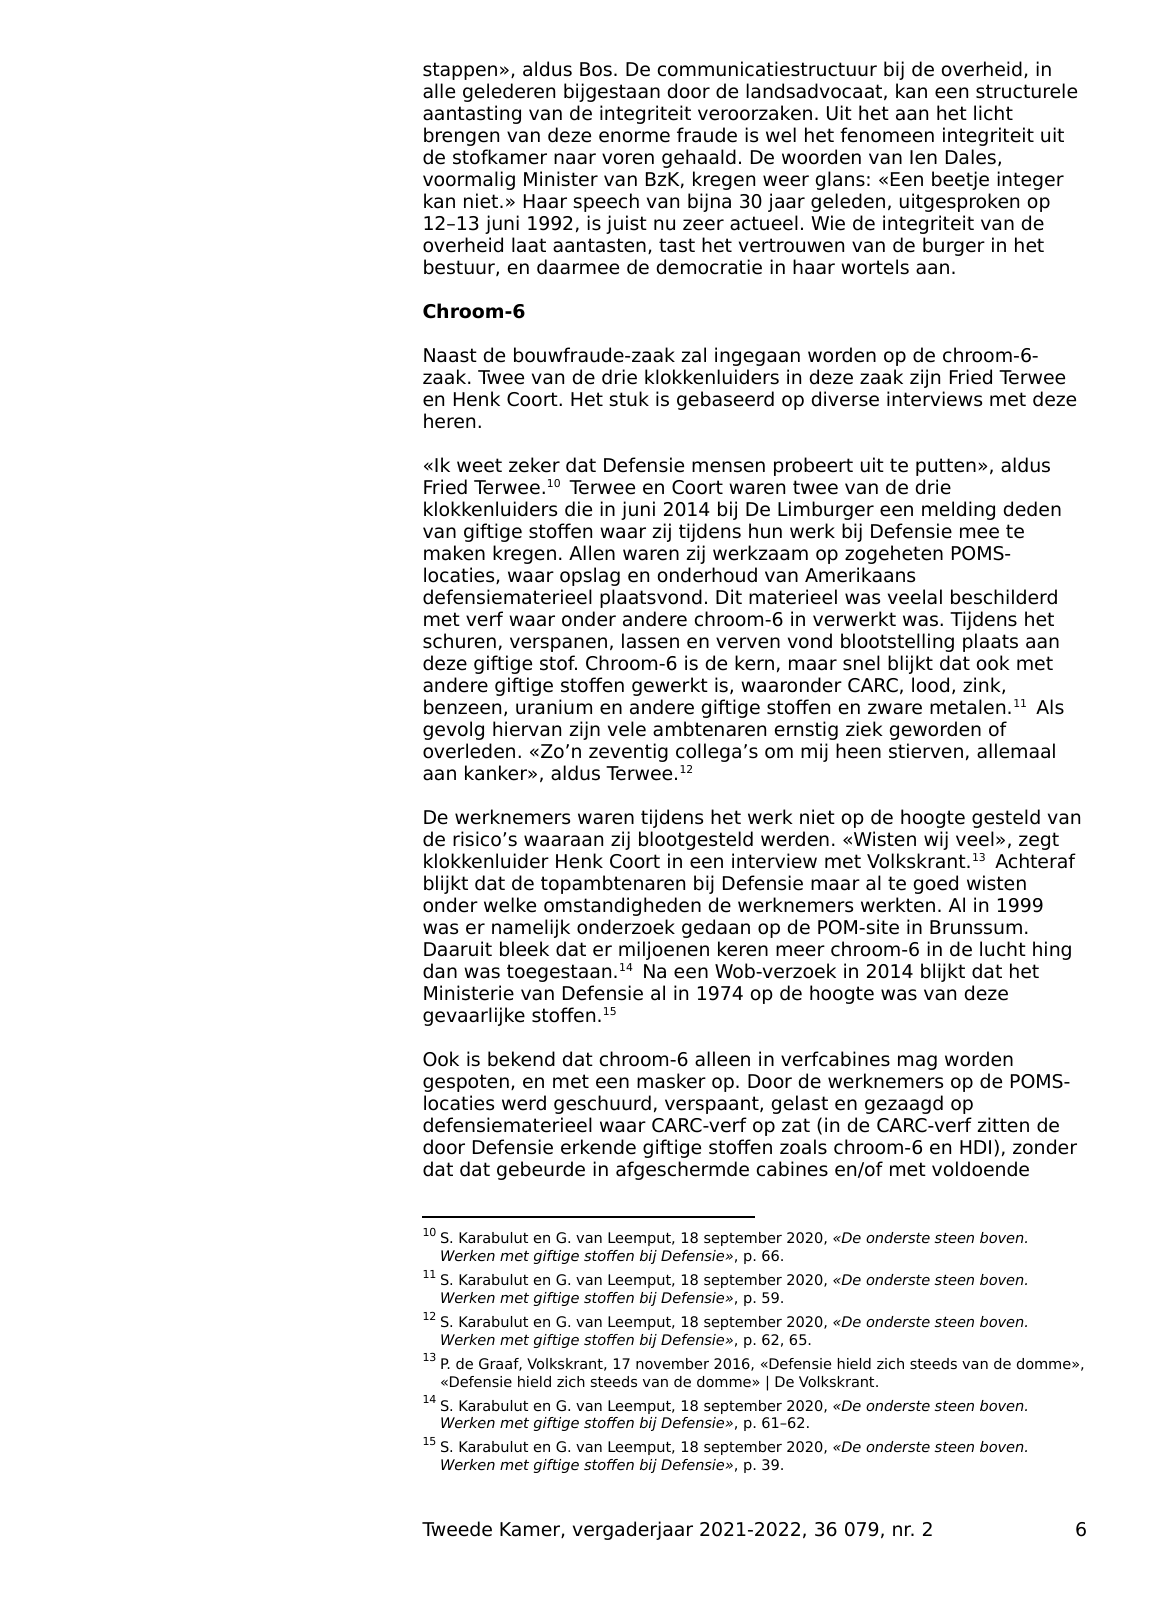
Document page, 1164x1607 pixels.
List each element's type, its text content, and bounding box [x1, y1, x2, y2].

text S. Karabulut en G. van Leemput, 18 september 2020, «De onderste steen boven. Werken met giftige stoffen bij Defensie», p. 59. [422, 1268, 1087, 1307]
text S. Karabulut en G. van Leemput, 18 september 2020, «De onderste steen boven. Werken met giftige stoffen bij Defensie», p. 66. [422, 1226, 1087, 1265]
text P. de Graaf, Volkskrant, 17 november 2016, «Defensie hield zich steeds van de domme», «Defensie hield zich steeds van de domme» | De Volkskrant. [422, 1352, 1087, 1391]
text S. Karabulut en G. van Leemput, 18 september 2020, «De onderste steen boven. Werken met giftige stoffen bij Defensie», p. 62, 65. [422, 1310, 1087, 1349]
text Ook is bekend dat chroom-6 alleen in verfcabines mag worden gespoten, en met een masker op. Door de werknemers op de POMS-locaties werd geschuurd, verspaant, gelast en gezaagd op defensiematerieel waar CARC-verf op zat (in de CARC-verf zitten de door Defensie erkende giftige stoffen zoals chroom-6 en HDI), zonder dat dat gebeurde in afgeschermde cabines en/of met voldoende [422, 1049, 1087, 1181]
text stappen», aldus Bos. De communicatiestructuur bij de overheid, in alle gelederen bijgestaan door de landsadvocaat, kan een structurele aantasting van de integriteit veroorzaken. Uit het aan het licht brengen van deze enorme fraude is wel het fenomeen integriteit uit de stofkamer naar voren gehaald. De woorden van Ien Dales, voormalig Minister van BzK, kregen weer glans: «Een beetje integer kan niet.» Haar speech van bijna 30 jaar geleden, uitgesproken op 12–13 juni 1992, is juist nu zeer actueel. Wie de integriteit van de overheid laat aantasten, tast het vertrouwen van de burger in het bestuur, en daarmee de democratie in haar wortels aan. [422, 59, 1087, 279]
text S. Karabulut en G. van Leemput, 18 september 2020, «De onderste steen boven. Werken met giftige stoffen bij Defensie», p. 39. [422, 1435, 1087, 1474]
text De werknemers waren tijdens het werk niet op de hoogte gesteld van de risico’s waaraan zij blootgesteld werden. «Wisten wij veel», zegt klokkenluider Henk Coort in een interview met Volkskrant. Achteraf blijkt dat de topambtenaren bij Defensie maar al te goed wisten onder welke omstandigheden de werknemers werkten. Al in 1999 was er namelijk onderzoek gedaan op de POM-site in Brunssum. Daaruit bleek dat er miljoenen keren meer chroom-6 in de lucht hing dan was toegestaan. Na een Wob-verzoek in 2014 blijkt dat het Ministerie van Defensie al in 1974 op de hoogte was van deze gevaarlijke stoffen. [422, 807, 1087, 1027]
text «Ik weet zeker dat Defensie mensen probeert uit te putten», aldus Fried Terwee. Terwee en Coort waren twee van de drie klokkenluiders die in juni 2014 bij De Limburger een melding deden van giftige stoffen waar zij tijdens hun werk bij Defensie mee te maken kregen. Allen waren zij werkzaam op zogeheten POMS-locaties, waar opslag en onderhoud van Amerikaans defensiematerieel plaatsvond. Dit materieel was veelal beschilderd met verf waar onder andere chroom-6 in verwerkt was. Tijdens het schuren, verspanen, lassen en verven vond blootstelling plaats aan deze giftige stof. Chroom-6 is de kern, maar snel blijkt dat ook met andere giftige stoffen gewerkt is, waaronder CARC, lood, zink, benzeen, uranium en andere giftige stoffen en zware metalen. Als gevolg hiervan zijn vele ambtenaren ernstig ziek geworden of overleden. «Zo’n zeventig collega’s om mij heen stierven, allemaal aan kanker», aldus Terwee. [422, 455, 1087, 785]
text Naast de bouwfraude-zaak zal ingegaan worden op de chroom-6-zaak. Twee van de drie klokkenluiders in deze zaak zijn Fried Terwee en Henk Coort. Het stuk is gebaseerd op diverse interviews met deze heren. [422, 345, 1087, 433]
text S. Karabulut en G. van Leemput, 18 september 2020, «De onderste steen boven. Werken met giftige stoffen bij Defensie», p. 61–62. [422, 1393, 1087, 1432]
subtitle Chroom-6 [422, 301, 1087, 323]
